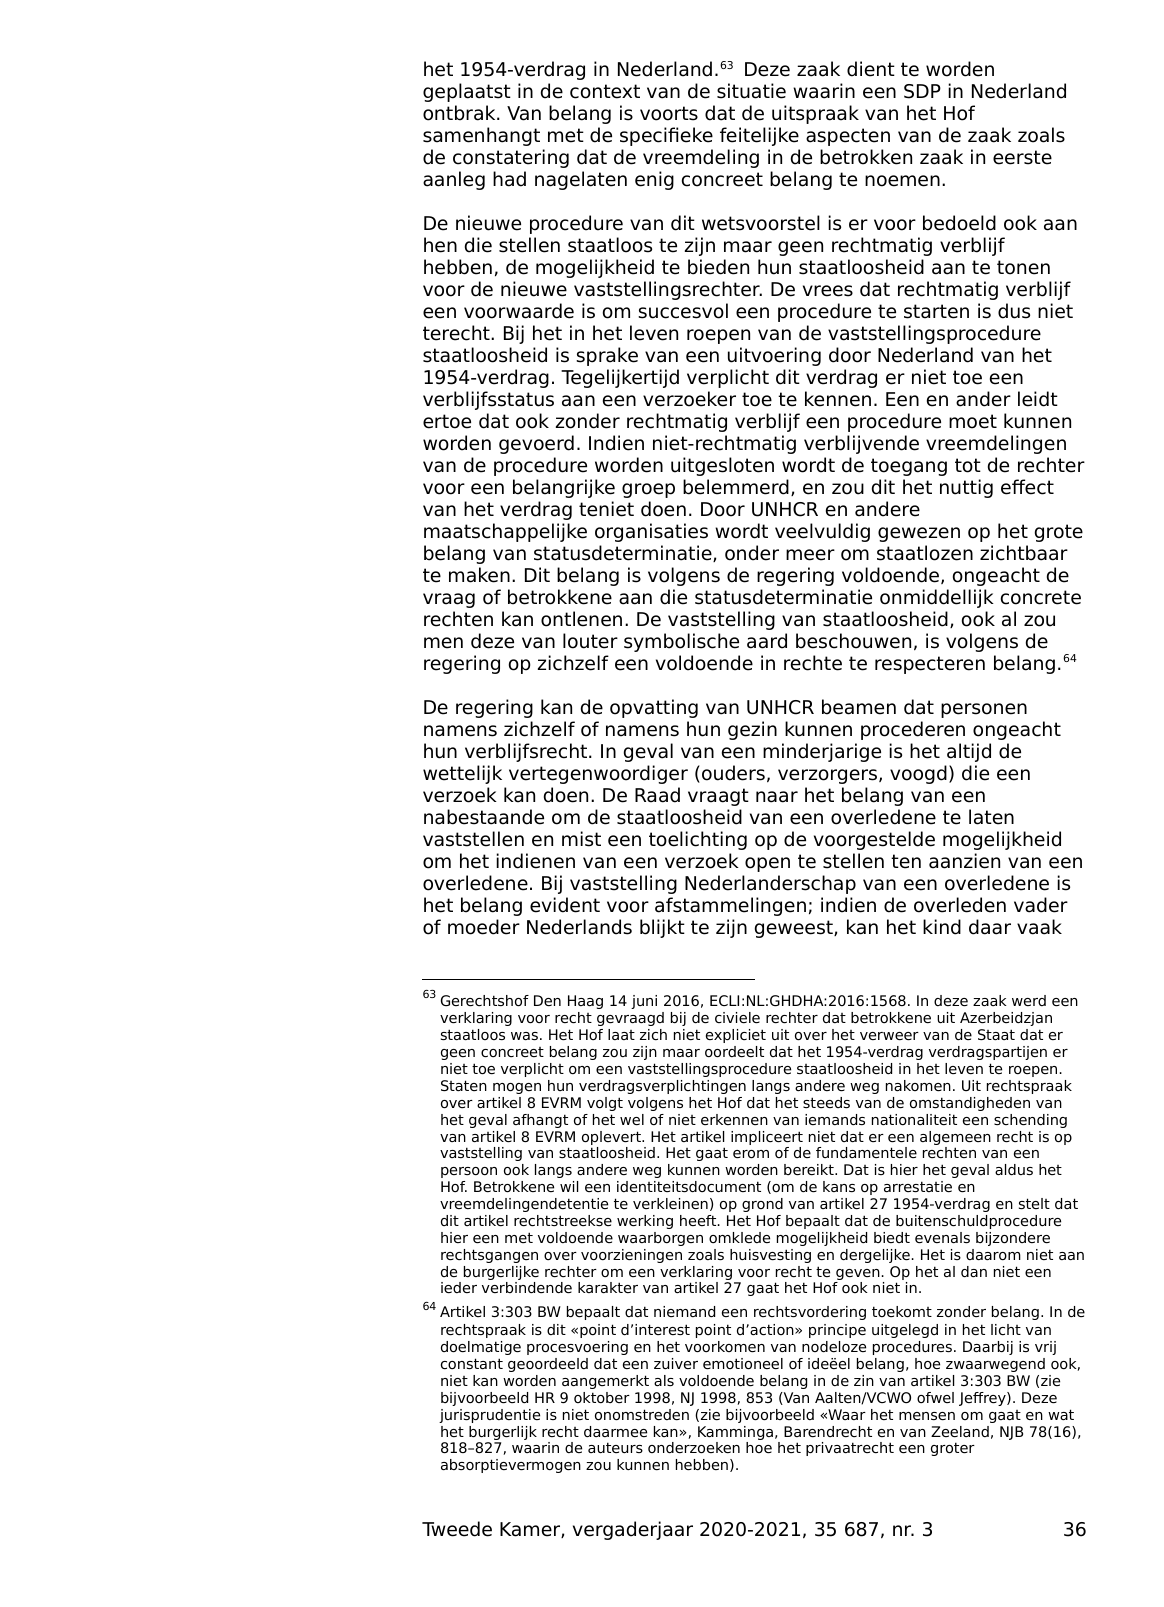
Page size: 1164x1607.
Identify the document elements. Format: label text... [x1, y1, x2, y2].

text De nieuwe procedure van dit wetsvoorstel is er voor bedoeld ook aan hen die stellen staatloos te zijn maar geen rechtmatig verblijf hebben, de mogelijkheid te bieden hun staatloosheid aan te tonen voor de nieuwe vaststellingsrechter. De vrees dat rechtmatig verblijf een voorwaarde is om succesvol een procedure te starten is dus niet terecht. Bij het in het leven roepen van de vaststellingsprocedure staatloosheid is sprake van een uitvoering door Nederland van het 1954-verdrag. Tegelijkertijd verplicht dit verdrag er niet toe een verblijfsstatus aan een verzoeker toe te kennen. Een en ander leidt ertoe dat ook zonder rechtmatig verblijf een procedure moet kunnen worden gevoerd. Indien niet-rechtmatig verblijvende vreemdelingen van de procedure worden uitgesloten wordt de toegang tot de rechter voor een belangrijke groep belemmerd, en zou dit het nuttig effect van het verdrag teniet doen. Door UNHCR en andere maatschappelijke organisaties wordt veelvuldig gewezen op het grote belang van statusdeterminatie, onder meer om staatlozen zichtbaar te maken. Dit belang is volgens de regering voldoende, ongeacht de vraag of betrokkene aan die statusdeterminatie onmiddellijk concrete rechten kan ontlenen. De vaststelling van staatloosheid, ook al zou men deze van louter symbolische aard beschouwen, is volgens de regering op zichzelf een voldoende in rechte te respecteren belang. [422, 213, 1087, 675]
text het 1954-verdrag in Nederland. Deze zaak dient te worden geplaatst in de context van de situatie waarin een SDP in Nederland ontbrak. Van belang is voorts dat de uitspraak van het Hof samenhangt met de specifieke feitelijke aspecten van de zaak zoals de constatering dat de vreemdeling in de betrokken zaak in eerste aanleg had nagelaten enig concreet belang te noemen. [422, 59, 1087, 191]
text Artikel 3:303 BW bepaalt dat niemand een rechtsvordering toekomt zonder belang. In de rechtspraak is dit «point d’interest point d’action» principe uitgelegd in het licht van doelmatige procesvoering en het voorkomen van nodeloze procedures. Daarbij is vrij constant geoordeeld dat een zuiver emotioneel of ideëel belang, hoe zwaarwegend ook, niet kan worden aangemerkt als voldoende belang in de zin van artikel 3:303 BW (zie bijvoorbeeld HR 9 oktober 1998, NJ 1998, 853 (Van Aalten/VCWO ofwel Jeffrey). Deze jurisprudentie is niet onomstreden (zie bijvoorbeeld «Waar het mensen om gaat en wat het burgerlijk recht daarmee kan», Kamminga, Barendrecht en van Zeeland, NJB 78(16), 818–827, waarin de auteurs onderzoeken hoe het privaatrecht een groter absorptievermogen zou kunnen hebben). [422, 1300, 1087, 1474]
text De regering kan de opvatting van UNHCR beamen dat personen namens zichzelf of namens hun gezin kunnen procederen ongeacht hun verblijfsrecht. In geval van een minderjarige is het altijd de wettelijk vertegenwoordiger (ouders, verzorgers, voogd) die een verzoek kan doen. De Raad vraagt naar het belang van een nabestaande om de staatloosheid van een overledene te laten vaststellen en mist een toelichting op de voorgestelde mogelijkheid om het indienen van een verzoek open te stellen ten aanzien van een overledene. Bij vaststelling Nederlanderschap van een overledene is het belang evident voor afstammelingen; indien de overleden vader of moeder Nederlands blijkt te zijn geweest, kan het kind daar vaak [422, 697, 1087, 939]
text Gerechtshof Den Haag 14 juni 2016, ECLI:NL:GHDHA:2016:1568. In deze zaak werd een verklaring voor recht gevraagd bij de civiele rechter dat betrokkene uit Azerbeidzjan staatloos was. Het Hof laat zich niet expliciet uit over het verweer van de Staat dat er geen concreet belang zou zijn maar oordeelt dat het 1954-verdrag verdragspartijen er niet toe verplicht om een vaststellingsprocedure staatloosheid in het leven te roepen. Staten mogen hun verdragsverplichtingen langs andere weg nakomen. Uit rechtspraak over artikel 8 EVRM volgt volgens het Hof dat het steeds van de omstandigheden van het geval afhangt of het wel of niet erkennen van iemands nationaliteit een schending van artikel 8 EVRM oplevert. Het artikel impliceert niet dat er een algemeen recht is op vaststelling van staatloosheid. Het gaat erom of de fundamentele rechten van een persoon ook langs andere weg kunnen worden bereikt. Dat is hier het geval aldus het Hof. Betrokkene wil een identiteitsdocument (om de kans op arrestatie en vreemdelingendetentie te verkleinen) op grond van artikel 27 1954-verdrag en stelt dat dit artikel rechtstreekse werking heeft. Het Hof bepaalt dat de buitenschuldprocedure hier een met voldoende waarborgen omklede mogelijkheid biedt evenals bijzondere rechtsgangen over voorzieningen zoals huisvesting en dergelijke. Het is daarom niet aan de burgerlijke rechter om een verklaring voor recht te geven. Op het al dan niet een ieder verbindende karakter van artikel 27 gaat het Hof ook niet in. [422, 988, 1087, 1297]
